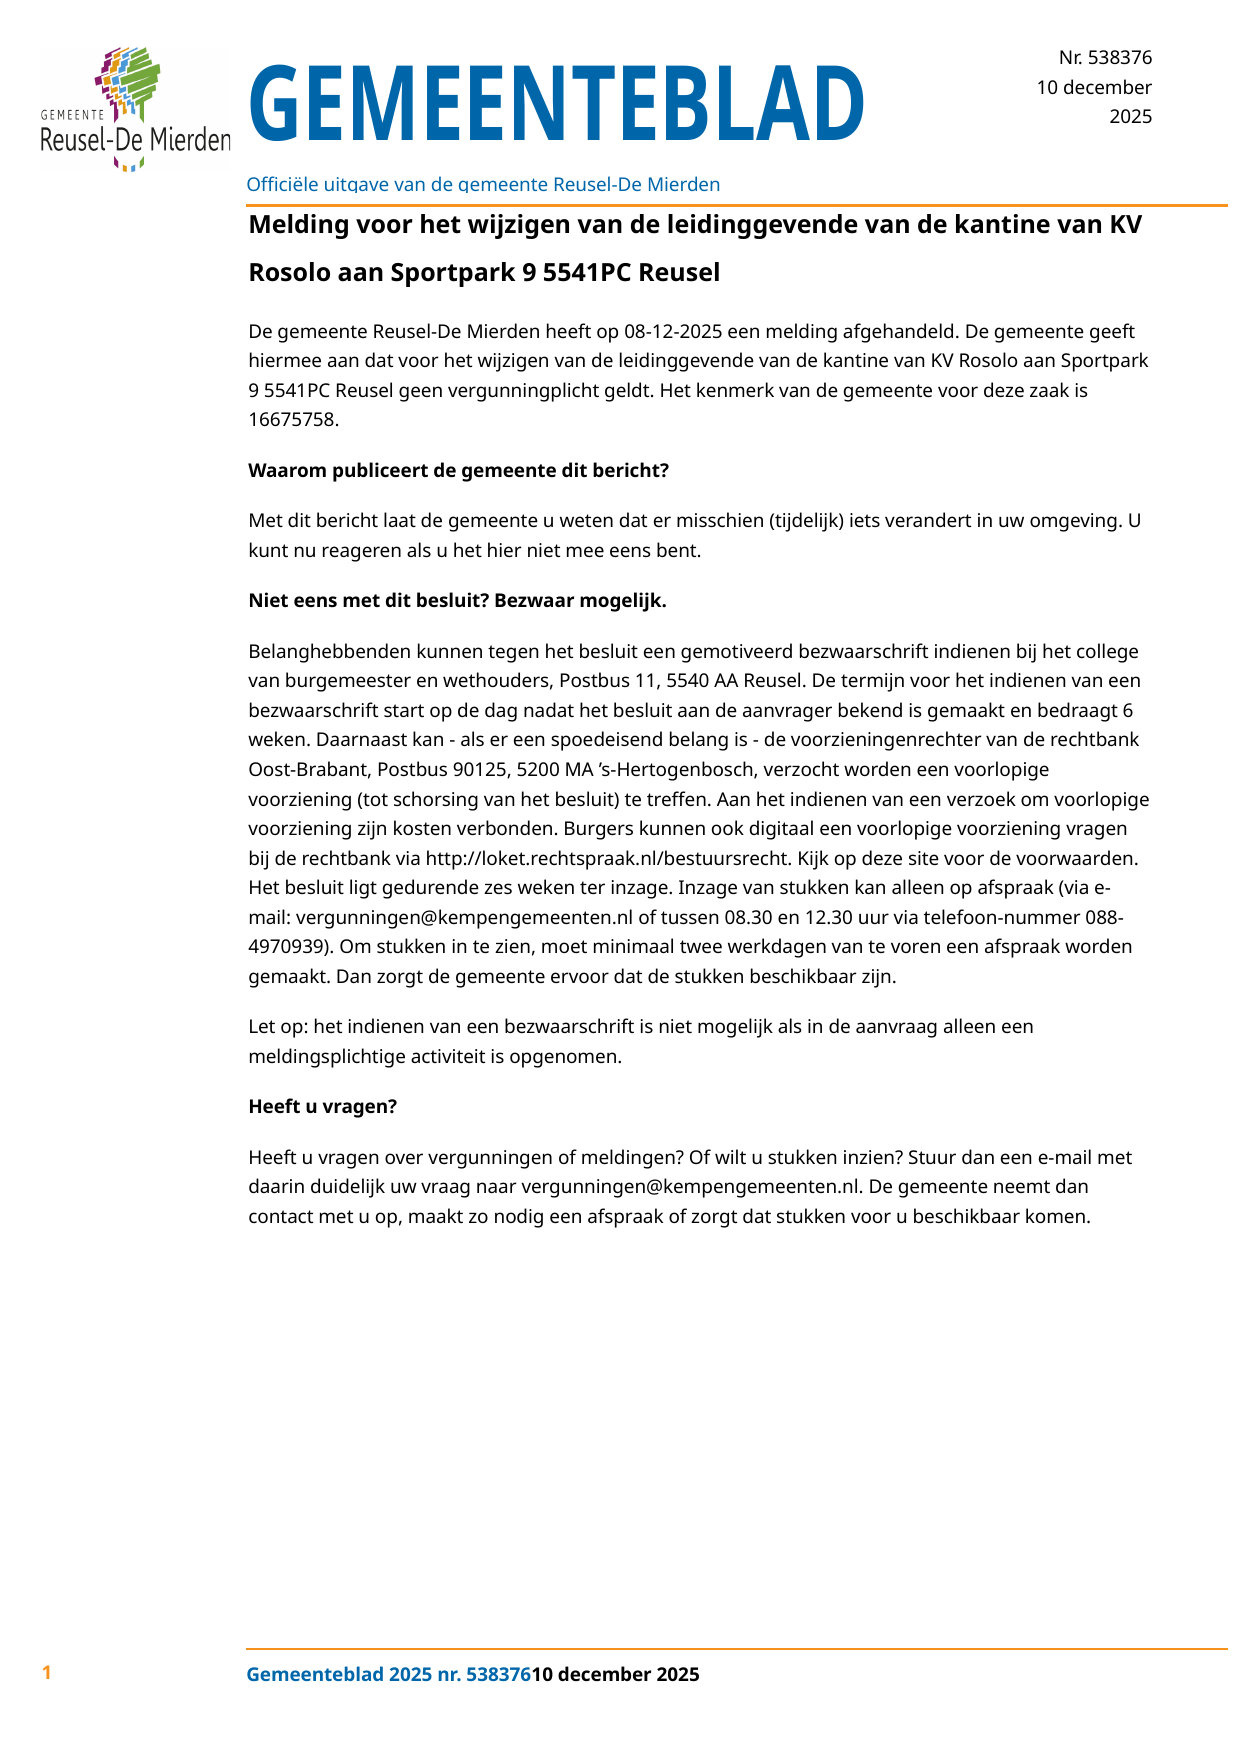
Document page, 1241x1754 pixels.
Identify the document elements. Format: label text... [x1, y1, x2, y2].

text Met dit bericht laat de gemeente u weten dat er misschien (tijdelijk) iets verandert in uw omgeving. U kunt nu reageren als u het hier niet mee eens bent. [248, 507, 1152, 563]
text Heeft u vragen? [248, 1094, 1152, 1119]
text Belanghebbenden kunnen tegen het besluit een gemotiveerd bezwaarschrift indienen bij het college van burgemeester en wethouders, Postbus 11, 5540 AA Reusel. De termijn voor het indienen van een bezwaarschrift start op de dag nadat het besluit aan de aanvrager bekend is gemaakt en bedraagt 6 weken. Daarnaast kan - als er een spoedeisend belang is - de voorzieningenrechter van de rechtbank Oost-Brabant, Postbus 90125, 5200 MA ’s-Hertogenbosch, verzocht worden een voorlopige voorziening (tot schorsing van het besluit) te treffen. Aan het indienen van een verzoek om voorlopige voorziening zijn kosten verbonden. Burgers kunnen ook digitaal een voorlopige voorziening vragen bij de rechtbank via http://loket.rechtspraak.nl/bestuursrecht. Kijk op deze site voor de voorwaarden. Het besluit ligt gedurende zes weken ter inzage. Inzage van stukken kan alleen op afspraak (via e-mail: vergunningen@kempengemeenten.nl of tussen 08.30 en 12.30 uur via telefoon-nummer 088-4970939). Om stukken in te zien, moet minimaal twee werkdagen van te voren een afspraak worden gemaakt. Dan zorgt de gemeente ervoor dat de stukken beschikbaar zijn. [248, 638, 1152, 989]
text Waarom publiceert de gemeente dit bericht? [248, 457, 1152, 483]
text De gemeente Reusel-De Mierden heeft op 08-12-2025 een melding afgehandeld. De gemeente geeft hiermee aan dat voor het wijzigen van de leidinggevende van de kantine van KV Rosolo aan Sportpark 9 5541PC Reusel geen vergunningplicht geldt. Het kenmerk van de gemeente voor deze zaak is 16675758. [248, 318, 1152, 432]
picture [41, 47, 231, 172]
text Heeft u vragen over vergunningen of meldingen? Of wilt u stukken inzien? Stuur dan een e-mail met daarin duidelijk uw vraag naar vergunningen@kempengemeenten.nl. De gemeente neemt dan contact met u op, maakt zo nodig een afspraak of zorgt dat stukken voor u beschikbaar komen. [248, 1144, 1152, 1229]
text Niet eens met dit besluit? Bezwaar mogelijk. [248, 587, 1152, 613]
text Let op: het indienen van een bezwaarschrift is niet mogelijk als in de aanvraag alleen een meldingsplichtige activiteit is opgenomen. [248, 1014, 1152, 1069]
text Melding voor het wijzigen van de leidinggevende van de kantine van KV Rosolo aan Sportpark 9 5541PC Reusel [248, 207, 1152, 288]
